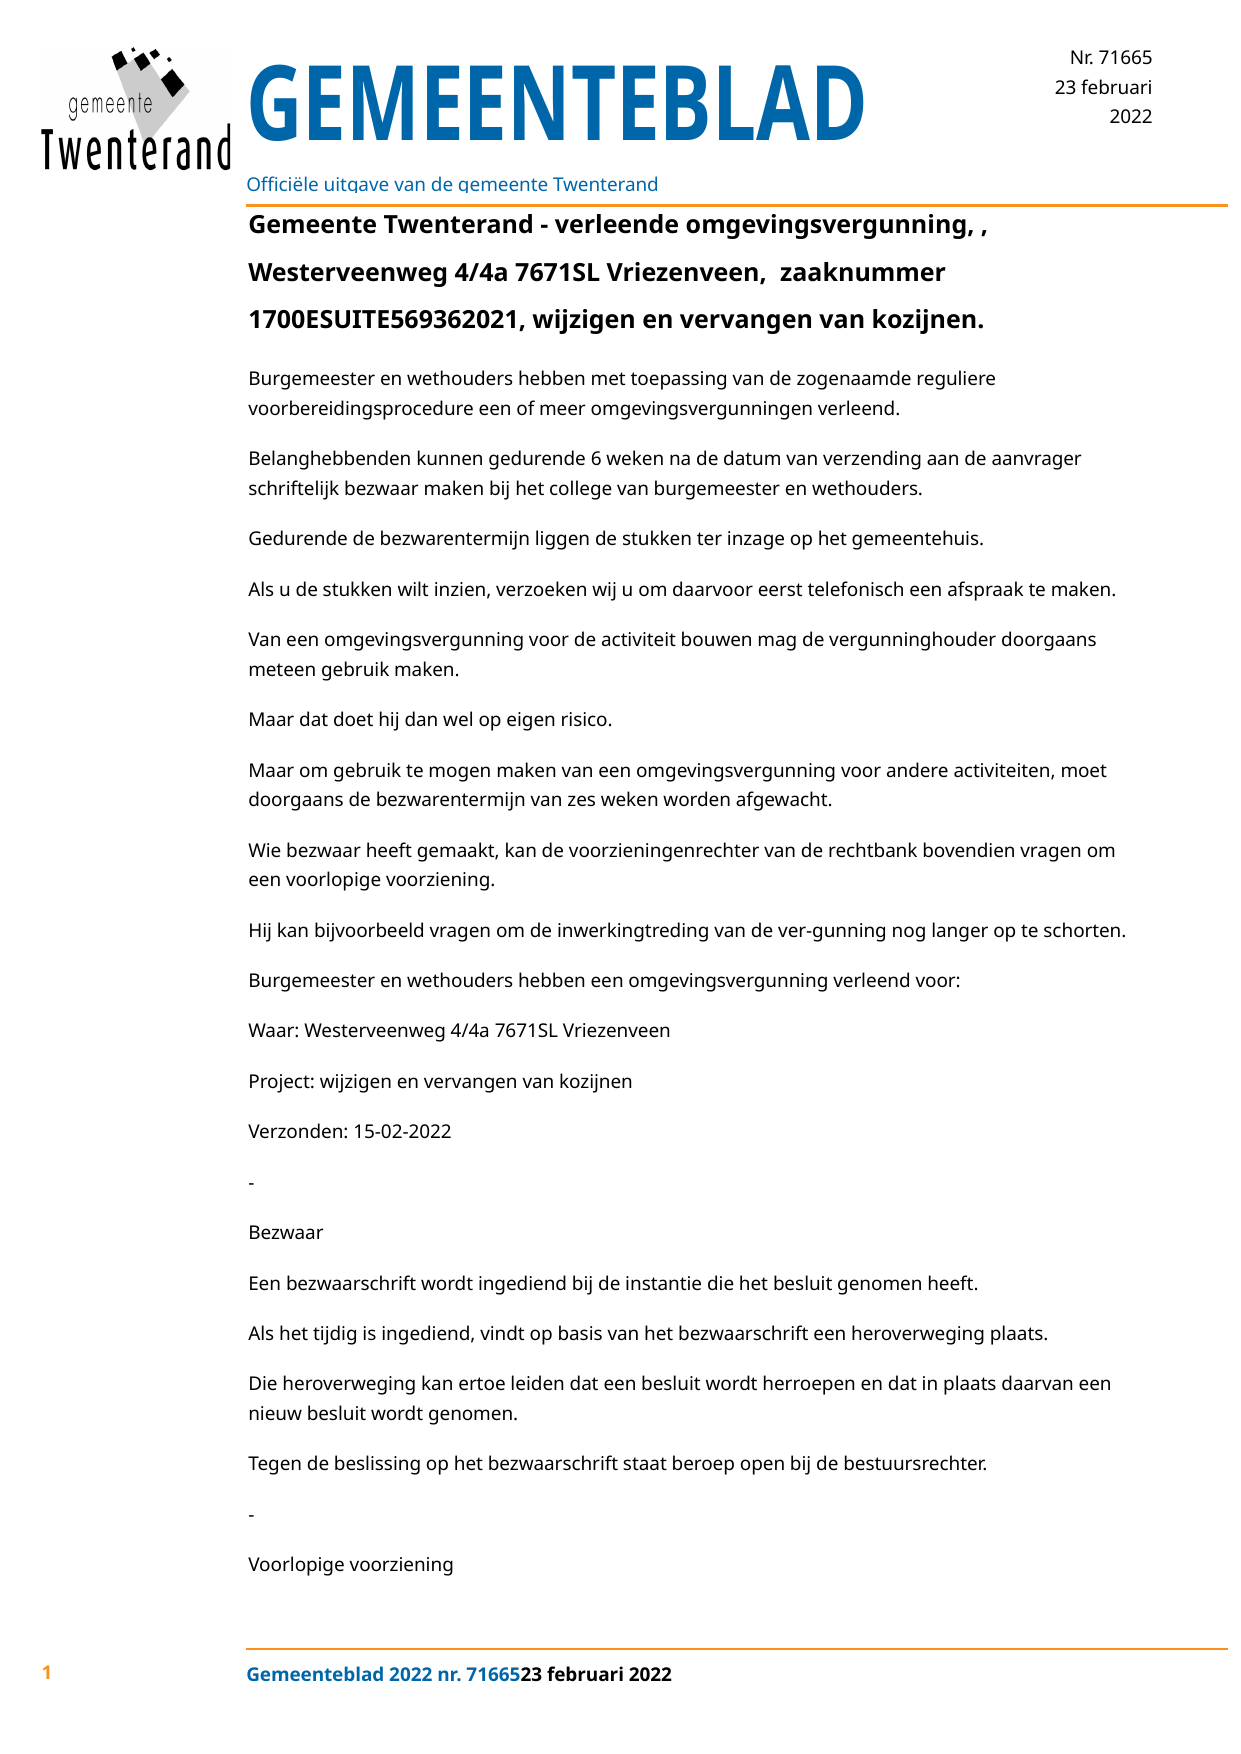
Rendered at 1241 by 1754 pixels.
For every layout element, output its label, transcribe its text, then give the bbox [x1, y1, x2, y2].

picture [41, 47, 231, 172]
text Verzonden: 15-02-2022 [248, 1118, 1152, 1144]
text Belanghebbenden kunnen gedurende 6 weken na de datum van verzending aan de aanvrager schriftelijk bezwaar maken bij het college van burgemeester en wethouders. [248, 446, 1152, 501]
text Als het tijdig is ingediend, vindt op basis van het bezwaarschrift een heroverweging plaats. [248, 1320, 1152, 1346]
text Hij kan bijvoorbeeld vragen om de inwerkingtreding van de ver-gunning nog langer op te schorten. [248, 917, 1152, 942]
text Bezwaar [248, 1219, 1152, 1245]
text Burgemeester en wethouders hebben een omgevingsvergunning verleend voor: [248, 967, 1152, 993]
text Maar om gebruik te mogen maken van een omgevingsvergunning voor andere activiteiten, moet doorgaans de bezwarentermijn van zes weken worden afgewacht. [248, 757, 1152, 812]
text Maar dat doet hij dan wel op eigen risico. [248, 706, 1152, 732]
text Burgemeester en wethouders hebben met toepassing van de zogenaamde reguliere voorbereidingsprocedure een of meer omgevingsvergunningen verleend. [248, 366, 1152, 421]
text Gemeente Twenterand - verleende omgevingsvergunning, , Westerveenweg 4/4a 7671SL Vriezenveen, zaaknummer 1700ESUITE569362021, wijzigen en vervangen van kozijnen. [248, 207, 1152, 336]
text Wie bezwaar heeft gemaakt, kan de voorzieningenrechter van de rechtbank bovendien vragen om een voorlopige voorziening. [248, 837, 1152, 892]
text Een bezwaarschrift wordt ingediend bij de instantie die het besluit genomen heeft. [248, 1270, 1152, 1295]
text Van een omgevingsvergunning voor de activiteit bouwen mag de vergunninghouder doorgaans meteen gebruik maken. [248, 626, 1152, 682]
text Gedurende de bezwarentermijn liggen de stukken ter inzage op het gemeentehuis. [248, 526, 1152, 551]
text Die heroverweging kan ertoe leiden dat een besluit wordt herroepen en dat in plaats daarvan een nieuw besluit wordt genomen. [248, 1371, 1152, 1426]
text Als u de stukken wilt inzien, verzoeken wij u om daarvoor eerst telefonisch een afspraak te maken. [248, 576, 1152, 602]
text Tegen de beslissing op het bezwaarschrift staat beroep open bij de bestuursrechter. [248, 1451, 1152, 1476]
text - [248, 1501, 1152, 1527]
text Project: wijzigen en vervangen van kozijnen [248, 1068, 1152, 1094]
text Waar: Westerveenweg 4/4a 7671SL Vriezenveen [248, 1018, 1152, 1043]
text Voorlopige voorziening [248, 1551, 1152, 1577]
text - [248, 1169, 1152, 1194]
